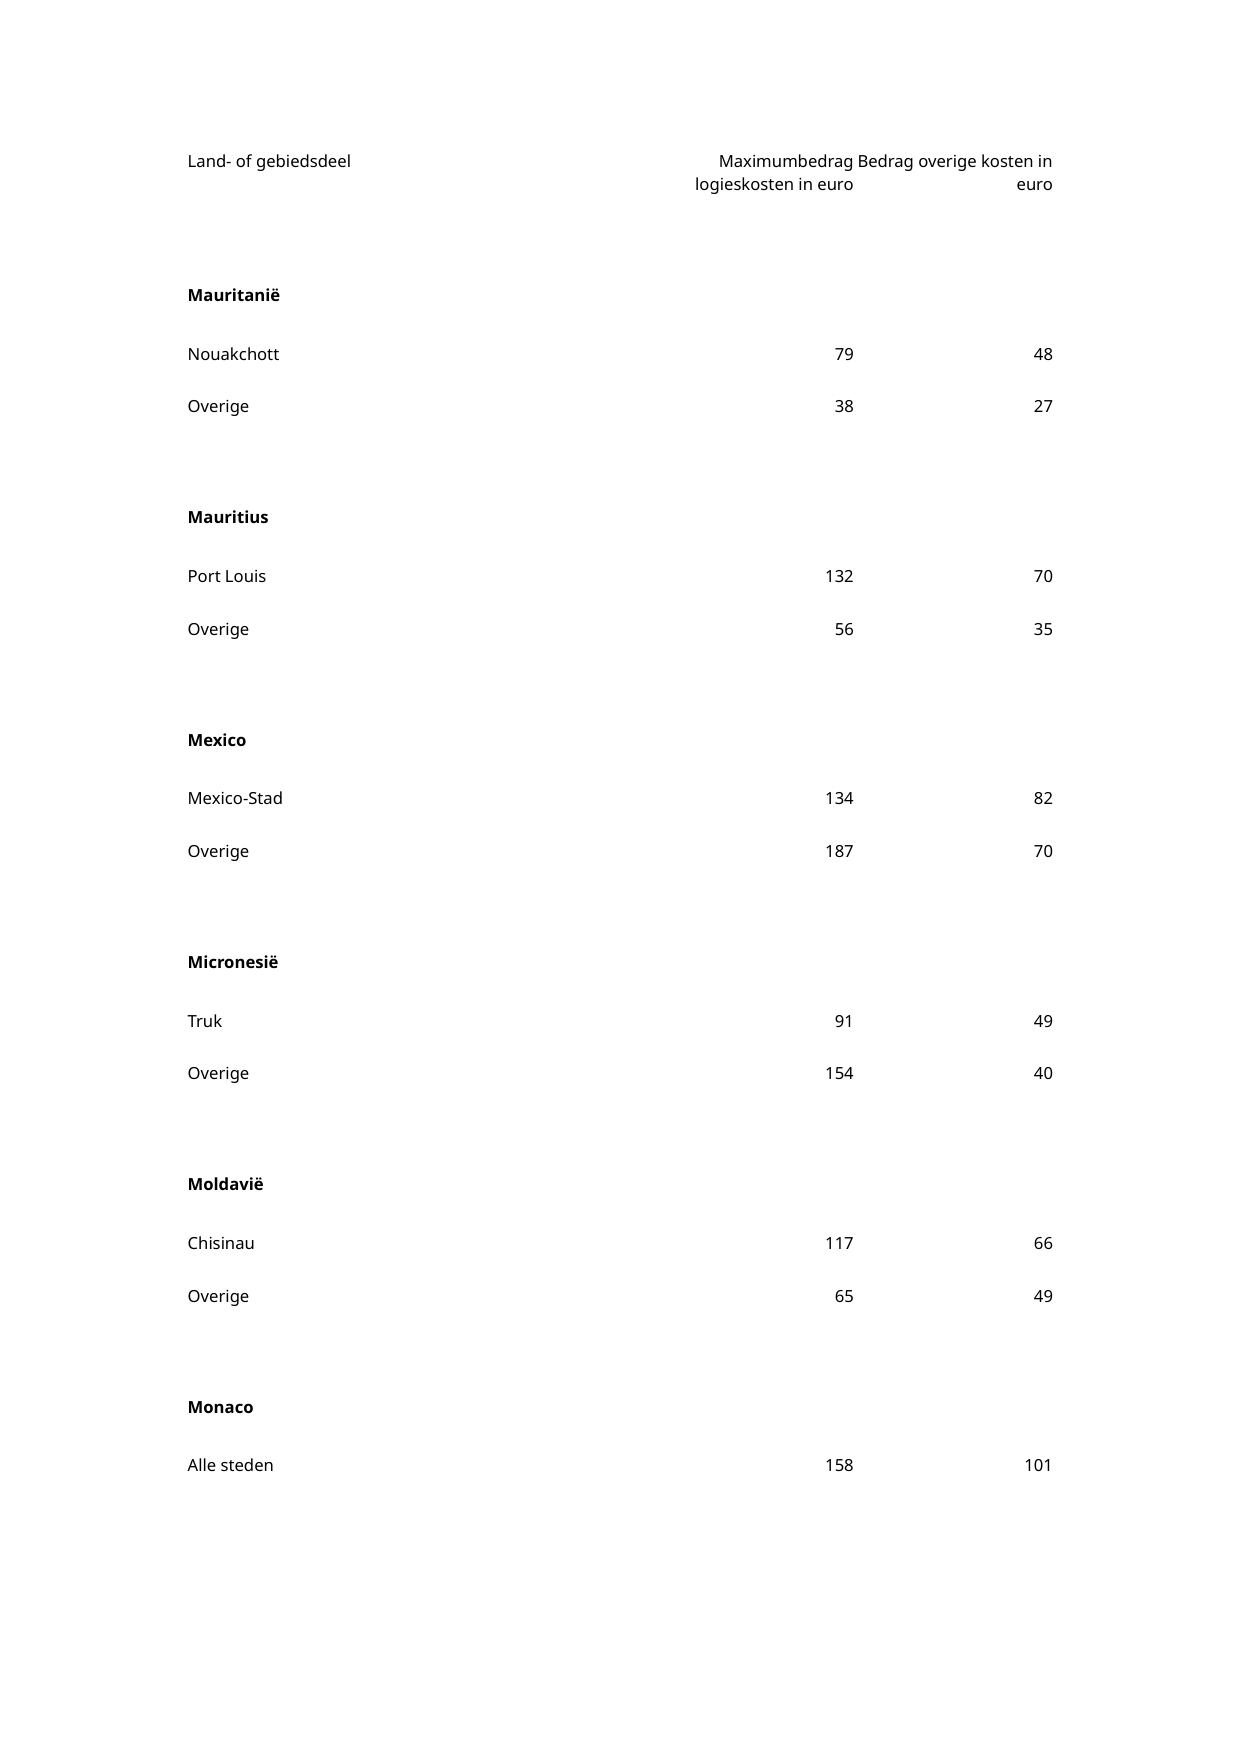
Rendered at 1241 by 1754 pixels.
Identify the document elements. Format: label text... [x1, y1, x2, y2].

table_cell 66 [854, 1231, 1053, 1284]
table_cell [620, 506, 853, 564]
table_cell 132 [620, 565, 853, 617]
table_cell Moldavië [188, 1173, 620, 1231]
table_cell Micronesië [188, 951, 620, 1009]
table_cell 158 [620, 1454, 853, 1506]
table_cell 35 [854, 617, 1053, 670]
table_cell [620, 1173, 853, 1231]
table_cell [854, 729, 1053, 787]
table_cell [854, 1115, 1053, 1173]
table_cell [620, 448, 853, 506]
table_cell [188, 225, 620, 284]
table_cell 49 [854, 1284, 1053, 1337]
table_cell Overige [188, 1062, 620, 1114]
table_cell [854, 448, 1053, 506]
table_cell [620, 670, 853, 728]
table_cell [854, 225, 1053, 284]
table_cell Chisinau [188, 1231, 620, 1284]
table_cell 70 [854, 565, 1053, 617]
table_cell Mauritius [188, 506, 620, 564]
table_cell [620, 1337, 853, 1395]
table_cell Alle steden [188, 1454, 620, 1506]
table_cell 56 [620, 617, 853, 670]
table_header Maximumbedrag logieskosten in euro [620, 150, 853, 225]
table_cell [188, 670, 620, 728]
table_cell [854, 670, 1053, 728]
table_cell Overige [188, 617, 620, 670]
table_cell [188, 1506, 620, 1565]
table_cell [854, 284, 1053, 342]
table_cell 40 [854, 1062, 1053, 1114]
table_cell [854, 1337, 1053, 1395]
table_cell [188, 892, 620, 951]
table_cell 187 [620, 840, 853, 892]
table_cell [620, 284, 853, 342]
table_cell [854, 1395, 1053, 1454]
table_cell 38 [620, 395, 853, 448]
table_cell [854, 951, 1053, 1009]
table_cell Monaco [188, 1395, 620, 1454]
table_cell [188, 448, 620, 506]
table_cell Overige [188, 1284, 620, 1337]
table_cell Overige [188, 395, 620, 448]
table_cell 154 [620, 1062, 853, 1114]
table_cell [620, 1506, 853, 1565]
table_cell [188, 1115, 620, 1173]
table_cell Overige [188, 840, 620, 892]
table_cell 65 [620, 1284, 853, 1337]
table_cell 70 [854, 840, 1053, 892]
table_cell [854, 506, 1053, 564]
table_cell Port Louis [188, 565, 620, 617]
table_cell 91 [620, 1009, 853, 1062]
table_cell [854, 1506, 1053, 1565]
table_cell 48 [854, 342, 1053, 395]
table_cell Mexico [188, 729, 620, 787]
table_cell [854, 1173, 1053, 1231]
table_cell [620, 951, 853, 1009]
table_cell 82 [854, 787, 1053, 839]
table_cell [620, 225, 853, 284]
table_cell 101 [854, 1454, 1053, 1506]
table_header Land- of gebiedsdeel [188, 150, 620, 225]
table_cell 27 [854, 395, 1053, 448]
table_cell Truk [188, 1009, 620, 1062]
table_cell [188, 1337, 620, 1395]
table_cell 117 [620, 1231, 853, 1284]
table_cell [854, 892, 1053, 951]
table_cell 79 [620, 342, 853, 395]
table_cell [620, 1395, 853, 1454]
table_cell [620, 892, 853, 951]
table_cell 134 [620, 787, 853, 839]
table_cell [620, 1115, 853, 1173]
table_cell Mexico-Stad [188, 787, 620, 839]
table_header Bedrag overige kosten in euro [854, 150, 1053, 225]
table_cell Mauritanië [188, 284, 620, 342]
table_cell 49 [854, 1009, 1053, 1062]
table_cell [620, 729, 853, 787]
table_cell Nouakchott [188, 342, 620, 395]
